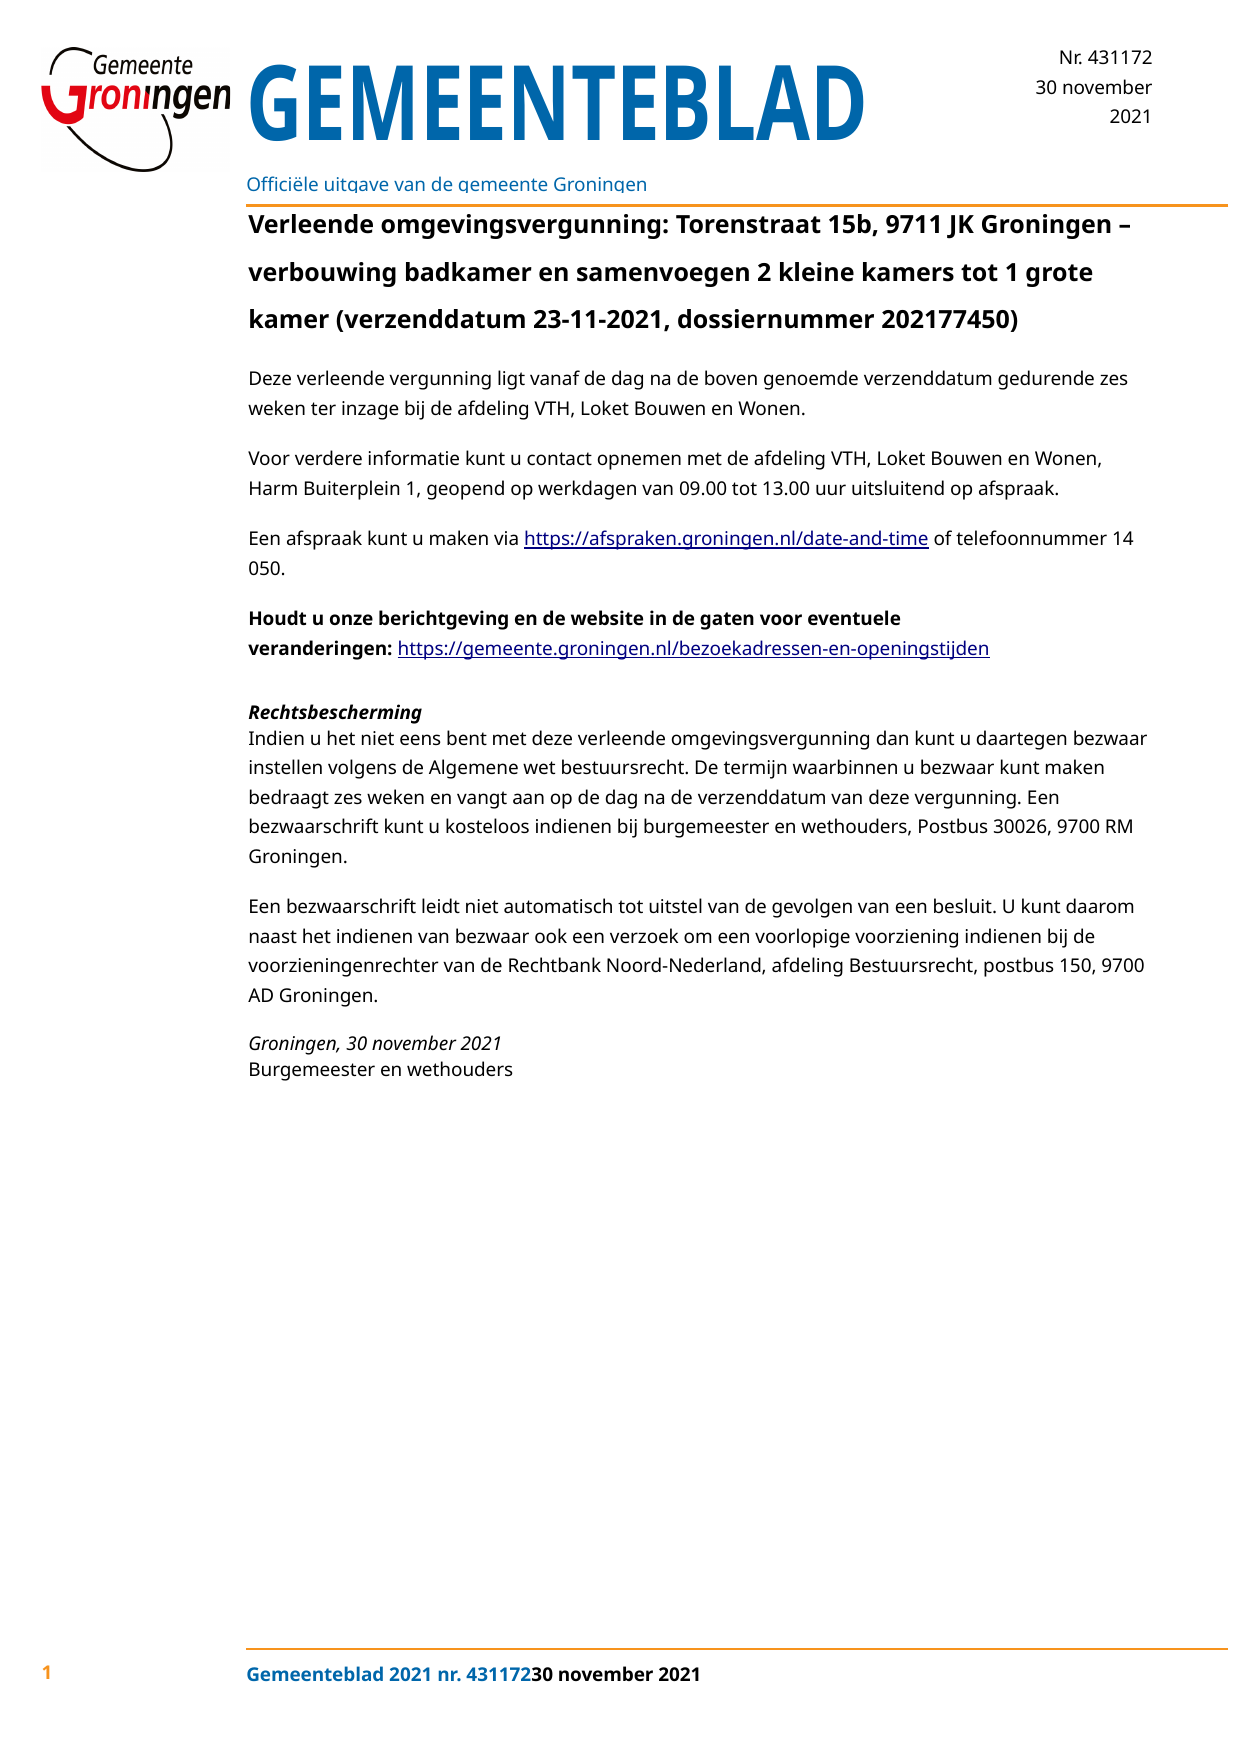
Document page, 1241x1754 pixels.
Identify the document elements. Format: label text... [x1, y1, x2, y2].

text Indien u het niet eens bent met deze verleende omgevingsvergunning dan kunt u daartegen bezwaar instellen volgens de Algemene wet bestuursrecht. De termijn waarbinnen u bezwaar kunt maken bedraagt zes weken en vangt aan op de dag na de verzenddatum van deze vergunning. Een bezwaarschrift kunt u kosteloos indienen bij burgemeester en wethouders, Postbus 30026, 9700 RM Groningen. [248, 725, 1152, 869]
text Een bezwaarschrift leidt niet automatisch tot uitstel van de gevolgen van een besluit. U kunt daarom naast het indienen van bezwaar ook een verzoek om een voorlopige voorziening indienen bij de voorzieningenrechter van de Rechtbank Noord-Nederland, afdeling Bestuursrecht, postbus 150, 9700 AD Groningen. [248, 893, 1152, 1008]
text Voor verdere informatie kunt u contact opnemen met de afdeling VTH, Loket Bouwen en Wonen, Harm Buiterplein 1, geopend op werkdagen van 09.00 tot 13.00 uur uitsluitend op afspraak. [248, 446, 1152, 501]
text Verleende omgevingsvergunning: Torenstraat 15b, 9711 JK Groningen – verbouwing badkamer en samenvoegen 2 kleine kamers tot 1 grote kamer (verzenddatum 23-11-2021, dossiernummer 202177450) [248, 207, 1152, 336]
text Rechtsbescherming [248, 699, 1152, 725]
picture [41, 47, 231, 172]
text Deze verleende vergunning ligt vanaf de dag na de boven genoemde verzenddatum gedurende zes weken ter inzage bij de afdeling VTH, Loket Bouwen en Wonen. [248, 366, 1152, 421]
text Een afspraak kunt u maken via https://afspraken.groningen.nl/date-and-time of telefoonnummer 14 050. [248, 526, 1152, 581]
text Houdt u onze berichtgeving en de website in de gaten voor eventuele veranderingen: https://gemeente.groningen.nl/bezoekadressen-en-openingstijden [248, 606, 1152, 661]
text Groningen, 30 november 2021 [248, 1030, 1152, 1056]
text Burgemeester en wethouders [248, 1056, 1152, 1082]
